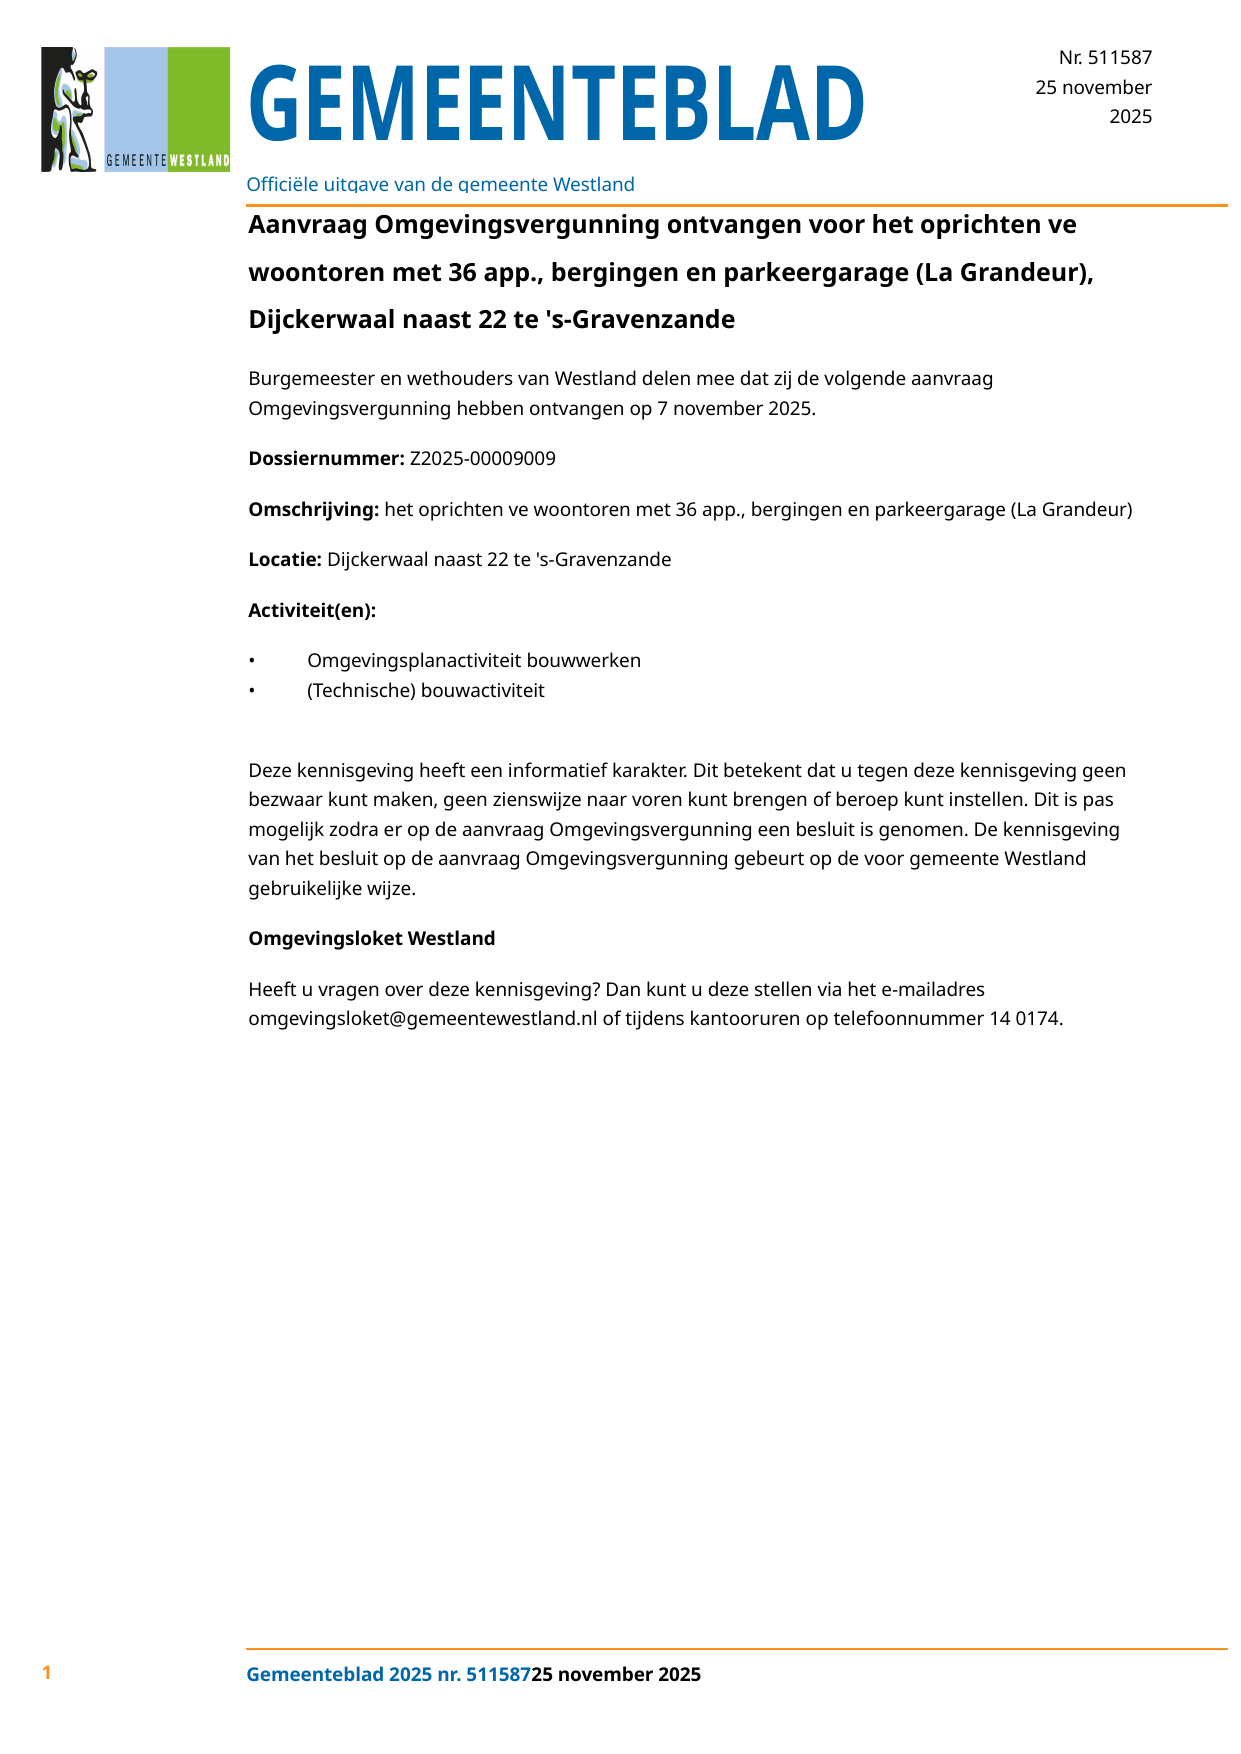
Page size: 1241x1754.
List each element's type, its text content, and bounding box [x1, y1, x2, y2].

text Aanvraag Omgevingsvergunning ontvangen voor het oprichten ve woontoren met 36 app., bergingen en parkeergarage (La Grandeur), Dijckerwaal naast 22 te 's-Gravenzande [248, 207, 1152, 336]
text Burgemeester en wethouders van Westland delen mee dat zij de volgende aanvraag Omgevingsvergunning hebben ontvangen op 7 november 2025. [248, 366, 1152, 421]
list Omgevingsplanactiviteit bouwwerken [248, 647, 1152, 673]
text Omgevingsloket Westland [248, 926, 1152, 951]
text Deze kennisgeving heeft een informatief karakter. Dit betekent dat u tegen deze kennisgeving geen bezwaar kunt maken, geen zienswijze naar voren kunt brengen of beroep kunt instellen. Dit is pas mogelijk zodra er op de aanvraag Omgevingsvergunning een besluit is genomen. De kennisgeving van het besluit op de aanvraag Omgevingsvergunning gebeurt op de voor gemeente Westland gebruikelijke wijze. [248, 757, 1152, 901]
list (Technische) bouwactiviteit [248, 677, 1152, 702]
text Omschrijving: het oprichten ve woontoren met 36 app., bergingen en parkeergarage (La Grandeur) [248, 496, 1152, 522]
text Heeft u vragen over deze kennisgeving? Dan kunt u deze stellen via het e-mailadres omgevingsloket@gemeentewestland.nl of tijdens kantooruren op telefoonnummer 14 0174. [248, 976, 1152, 1031]
text Activiteit(en): [248, 597, 1152, 622]
picture [41, 47, 231, 172]
text Dossiernummer: Z2025-00009009 [248, 446, 1152, 471]
text Locatie: Dijckerwaal naast 22 te 's-Gravenzande [248, 546, 1152, 572]
